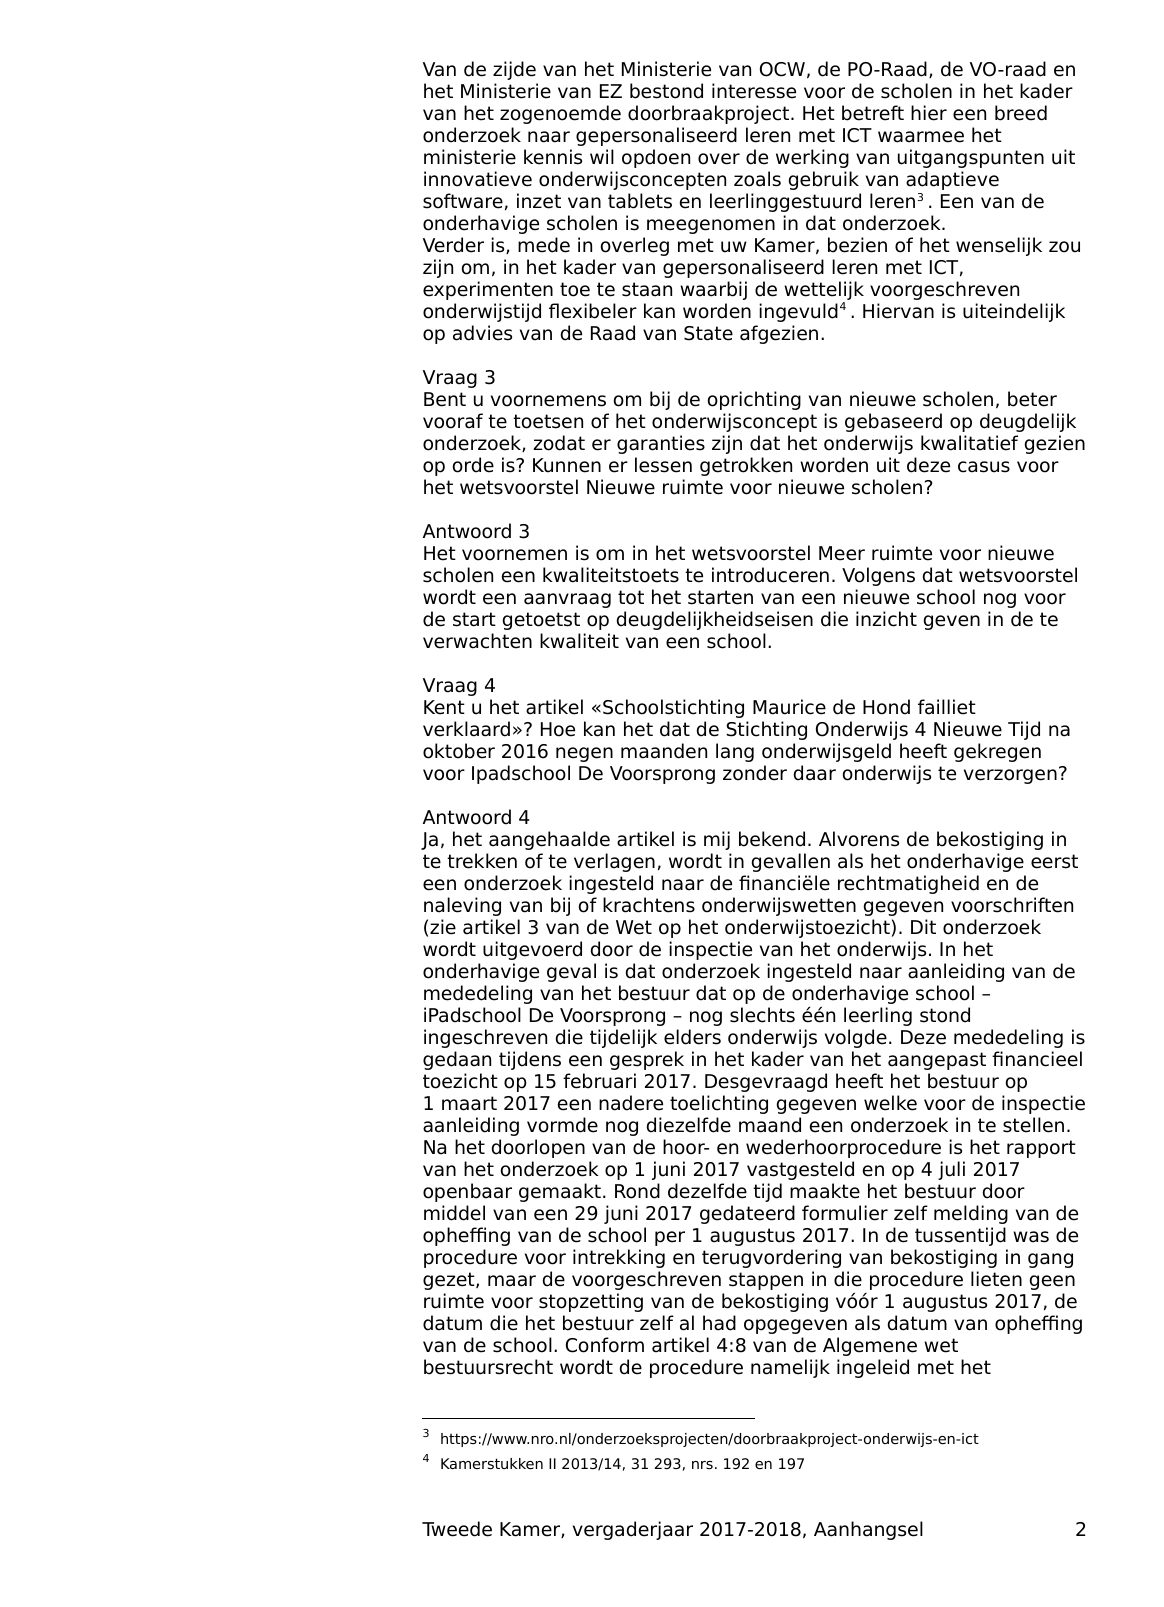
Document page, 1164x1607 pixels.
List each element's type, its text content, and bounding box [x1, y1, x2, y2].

text Van de zijde van het Ministerie van OCW, de PO-Raad, de VO-raad en het Ministerie van EZ bestond interesse voor de scholen in het kader van het zogenoemde doorbraakproject. Het betreft hier een breed onderzoek naar gepersonaliseerd leren met ICT waarmee het ministerie kennis wil opdoen over de werking van uitgangspunten uit innovatieve onderwijsconcepten zoals gebruik van adaptieve software, inzet van tablets en leerlinggestuurd leren. Een van de onderhavige scholen is meegenomen in dat onderzoek. [422, 59, 1087, 235]
text Ja, het aangehaalde artikel is mij bekend. Alvorens de bekostiging in te trekken of te verlagen, wordt in gevallen als het onderhavige eerst een onderzoek ingesteld naar de financiële rechtmatigheid en de naleving van bij of krachtens onderwijswetten gegeven voorschriften (zie artikel 3 van de Wet op het onderwijstoezicht). Dit onderzoek wordt uitgevoerd door de inspectie van het onderwijs. In het onderhavige geval is dat onderzoek ingesteld naar aanleiding van de mededeling van het bestuur dat op de onderhavige school – iPadschool De Voorsprong – nog slechts één leerling stond ingeschreven die tijdelijk elders onderwijs volgde. Deze mededeling is gedaan tijdens een gesprek in het kader van het aangepast financieel toezicht op 15 februari 2017. Desgevraagd heeft het bestuur op 1 maart 2017 een nadere toelichting gegeven welke voor de inspectie aanleiding vormde nog diezelfde maand een onderzoek in te stellen. [422, 829, 1087, 1137]
text Vraag 4 [422, 675, 1087, 697]
text Bent u voornemens om bij de oprichting van nieuwe scholen, beter vooraf te toetsen of het onderwijsconcept is gebaseerd op deugdelijk onderzoek, zodat er garanties zijn dat het onderwijs kwalitatief gezien op orde is? Kunnen er lessen getrokken worden uit deze casus voor het wetsvoorstel Nieuwe ruimte voor nieuwe scholen? [422, 389, 1087, 499]
text Vraag 3 [422, 367, 1087, 389]
text Het voornemen is om in het wetsvoorstel Meer ruimte voor nieuwe scholen een kwaliteitstoets te introduceren. Volgens dat wetsvoorstel wordt een aanvraag tot het starten van een nieuwe school nog voor de start getoetst op deugdelijkheidseisen die inzicht geven in de te verwachten kwaliteit van een school. [422, 543, 1087, 653]
text Antwoord 4 [422, 807, 1087, 829]
text Kamerstukken II 2013/14, 31 293, nrs. 192 en 197 [422, 1452, 1087, 1474]
text Na het doorlopen van de hoor- en wederhoorprocedure is het rapport van het onderzoek op 1 juni 2017 vastgesteld en op 4 juli 2017 openbaar gemaakt. Rond dezelfde tijd maakte het bestuur door middel van een 29 juni 2017 gedateerd formulier zelf melding van de opheffing van de school per 1 augustus 2017. In de tussentijd was de procedure voor intrekking en terugvordering van bekostiging in gang gezet, maar de voorgeschreven stappen in die procedure lieten geen ruimte voor stopzetting van de bekostiging vóór 1 augustus 2017, de datum die het bestuur zelf al had opgegeven als datum van opheffing van de school. Conform artikel 4:8 van de Algemene wet bestuursrecht wordt de procedure namelijk ingeleid met het [422, 1137, 1087, 1379]
text https://www.nro.nl/onderzoeksprojecten/doorbraakproject-onderwijs-en-ict [422, 1427, 1087, 1449]
text Antwoord 3 [422, 521, 1087, 543]
text Kent u het artikel «Schoolstichting Maurice de Hond failliet verklaard»? Hoe kan het dat de Stichting Onderwijs 4 Nieuwe Tijd na oktober 2016 negen maanden lang onderwijsgeld heeft gekregen voor Ipadschool De Voorsprong zonder daar onderwijs te verzorgen? [422, 697, 1087, 785]
text Verder is, mede in overleg met uw Kamer, bezien of het wenselijk zou zijn om, in het kader van gepersonaliseerd leren met ICT, experimenten toe te staan waarbij de wettelijk voorgeschreven onderwijstijd flexibeler kan worden ingevuld. Hiervan is uiteindelijk op advies van de Raad van State afgezien. [422, 235, 1087, 345]
